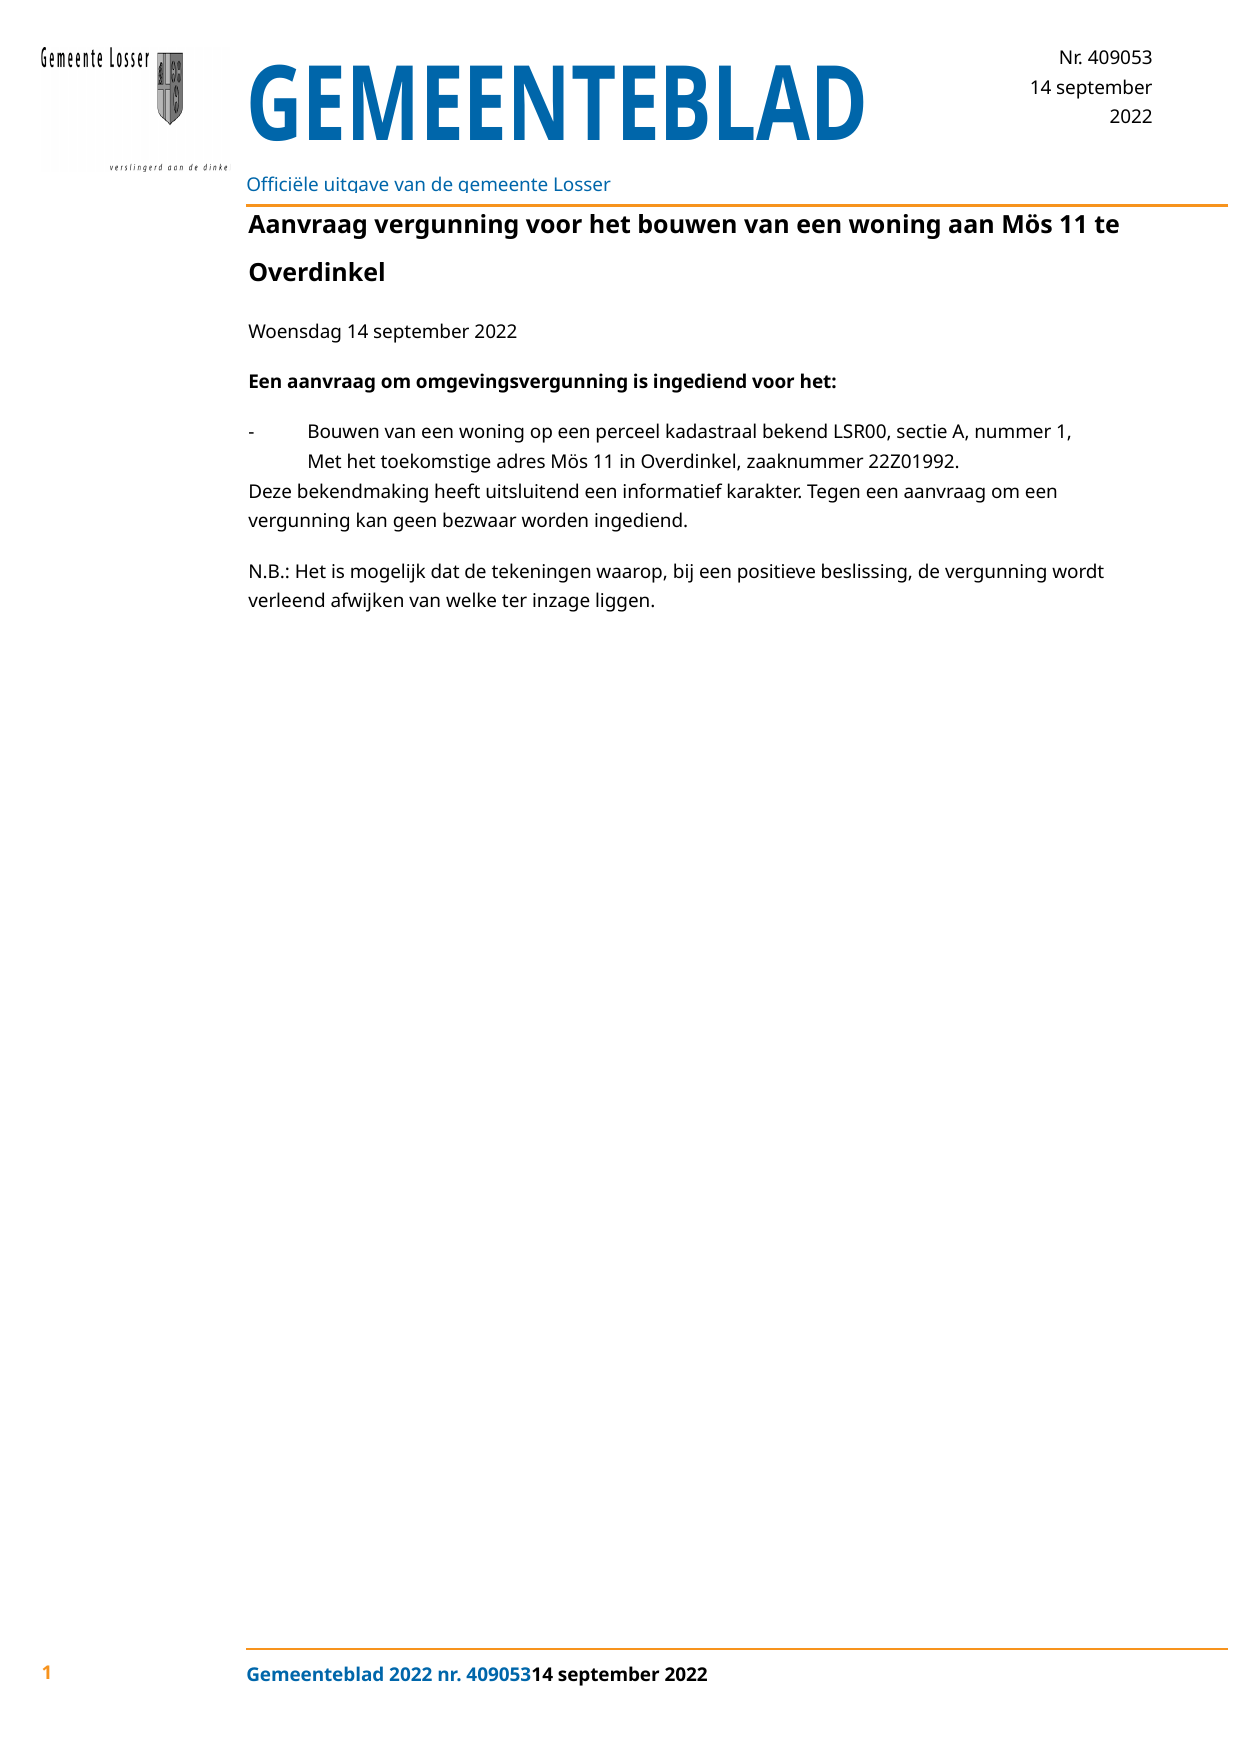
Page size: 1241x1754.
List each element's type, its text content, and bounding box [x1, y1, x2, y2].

text Aanvraag vergunning voor het bouwen van een woning aan Mös 11 te Overdinkel [248, 207, 1152, 288]
text N.B.: Het is mogelijk dat de tekeningen waarop, bij een positieve beslissing, de vergunning wordt verleend afwijken van welke ter inzage liggen. [248, 558, 1152, 613]
text Deze bekendmaking heeft uitsluitend een informatief karakter. Tegen een aanvraag om een vergunning kan geen bezwaar worden ingediend. [248, 478, 1152, 533]
text Woensdag 14 september 2022 [248, 318, 1152, 344]
list Met het toekomstige adres Mös 11 in Overdinkel, zaaknummer 22Z01992. [248, 448, 1152, 474]
picture [41, 47, 231, 172]
list Bouwen van een woning op een perceel kadastraal bekend LSR00, sectie A, nummer 1, [248, 419, 1152, 444]
text Een aanvraag om omgevingsvergunning is ingediend voor het: [248, 368, 1152, 394]
